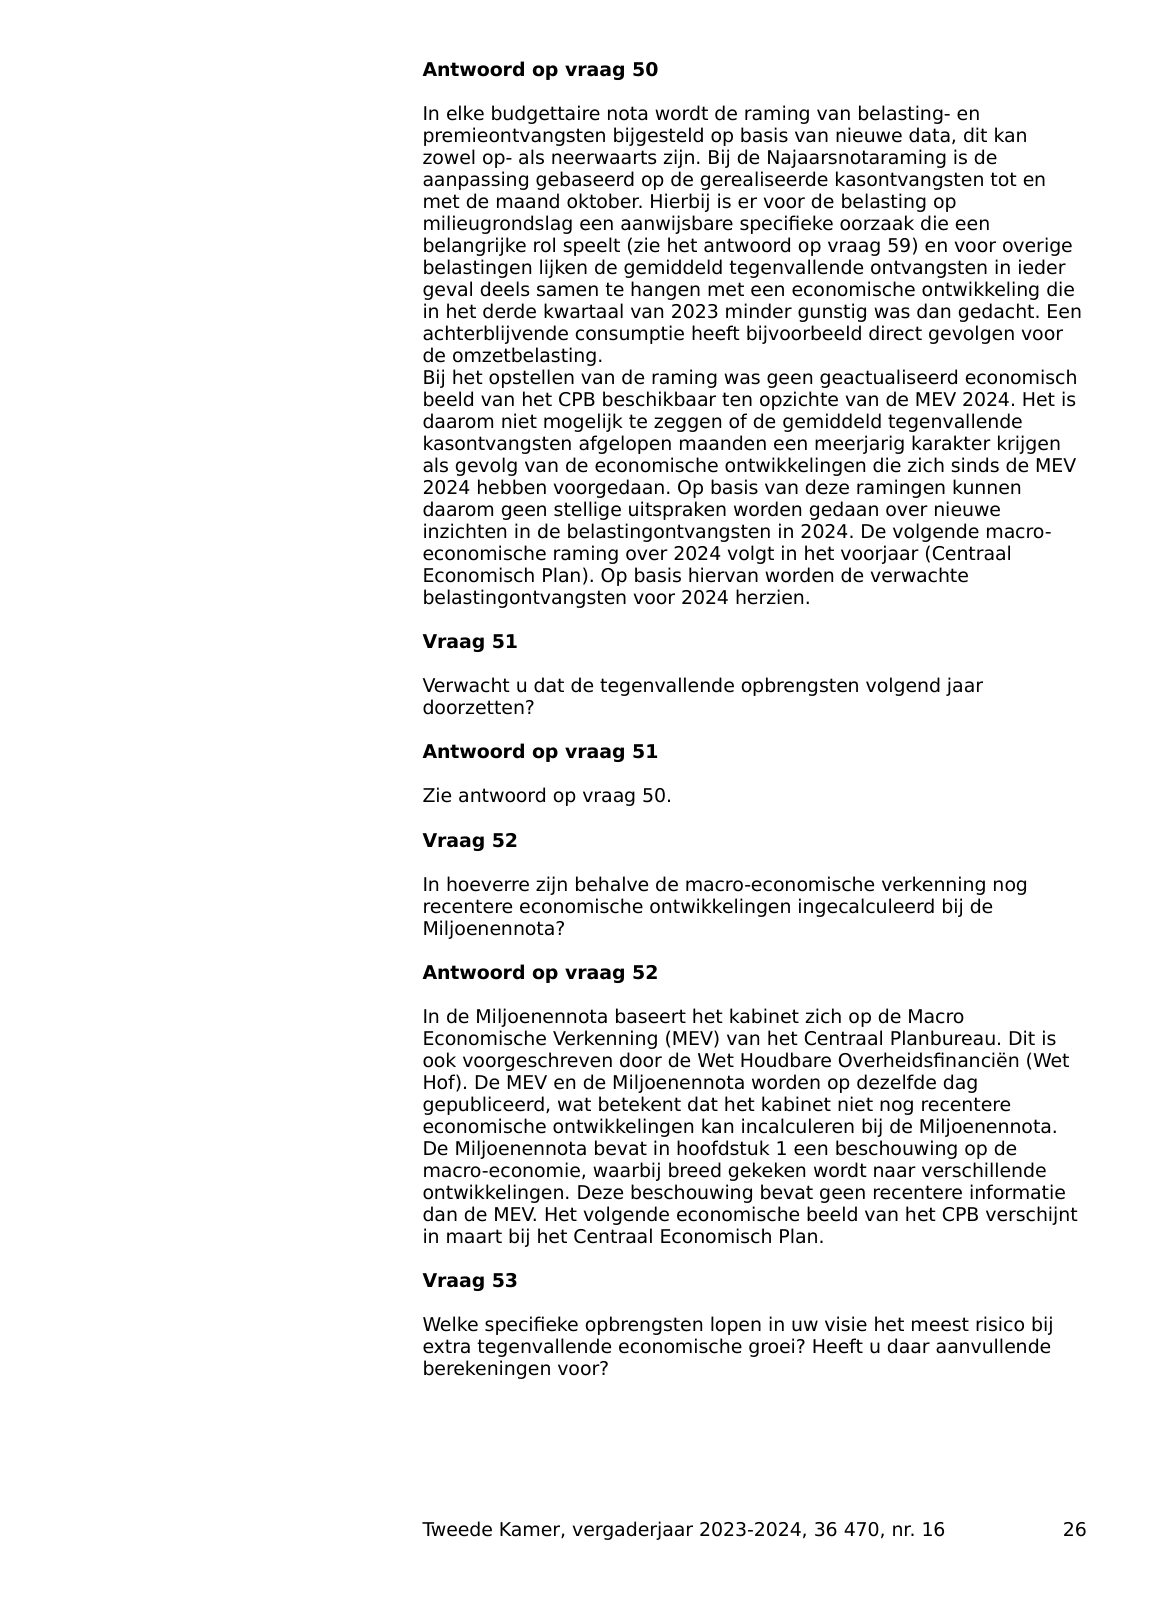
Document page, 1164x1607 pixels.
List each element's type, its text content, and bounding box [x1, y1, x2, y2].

text Welke specifieke opbrengsten lopen in uw visie het meest risico bij extra tegenvallende economische groei? Heeft u daar aanvullende berekeningen voor? [422, 1314, 1087, 1380]
subtitle Antwoord op vraag 50 [422, 59, 1087, 81]
text In de Miljoenennota baseert het kabinet zich op de Macro Economische Verkenning (MEV) van het Centraal Planbureau. Dit is ook voorgeschreven door de Wet Houdbare Overheidsfinanciën (Wet Hof). De MEV en de Miljoenennota worden op dezelfde dag gepubliceerd, wat betekent dat het kabinet niet nog recentere economische ontwikkelingen kan incalculeren bij de Miljoenennota. De Miljoenennota bevat in hoofdstuk 1 een beschouwing op de macro-economie, waarbij breed gekeken wordt naar verschillende ontwikkelingen. Deze beschouwing bevat geen recentere informatie dan de MEV. Het volgende economische beeld van het CPB verschijnt in maart bij het Centraal Economisch Plan. [422, 1006, 1087, 1248]
text Zie antwoord op vraag 50. [422, 785, 1087, 807]
subtitle Vraag 51 [422, 631, 1087, 653]
text In elke budgettaire nota wordt de raming van belasting- en premieontvangsten bijgesteld op basis van nieuwe data, dit kan zowel op- als neerwaarts zijn. Bij de Najaarsnotaraming is de aanpassing gebaseerd op de gerealiseerde kasontvangsten tot en met de maand oktober. Hierbij is er voor de belasting op milieugrondslag een aanwijsbare specifieke oorzaak die een belangrijke rol speelt (zie het antwoord op vraag 59) en voor overige belastingen lijken de gemiddeld tegenvallende ontvangsten in ieder geval deels samen te hangen met een economische ontwikkeling die in het derde kwartaal van 2023 minder gunstig was dan gedacht. Een achterblijvende consumptie heeft bijvoorbeeld direct gevolgen voor de omzetbelasting. [422, 103, 1087, 367]
text Verwacht u dat de tegenvallende opbrengsten volgend jaar doorzetten? [422, 675, 1087, 719]
text In hoeverre zijn behalve de macro-economische verkenning nog recentere economische ontwikkelingen ingecalculeerd bij de Miljoenennota? [422, 874, 1087, 940]
subtitle Vraag 52 [422, 829, 1087, 852]
subtitle Antwoord op vraag 51 [422, 741, 1087, 763]
subtitle Antwoord op vraag 52 [422, 962, 1087, 984]
subtitle Vraag 53 [422, 1270, 1087, 1292]
text Bij het opstellen van de raming was geen geactualiseerd economisch beeld van het CPB beschikbaar ten opzichte van de MEV 2024. Het is daarom niet mogelijk te zeggen of de gemiddeld tegenvallende kasontvangsten afgelopen maanden een meerjarig karakter krijgen als gevolg van de economische ontwikkelingen die zich sinds de MEV 2024 hebben voorgedaan. Op basis van deze ramingen kunnen daarom geen stellige uitspraken worden gedaan over nieuwe inzichten in de belastingontvangsten in 2024. De volgende macro-economische raming over 2024 volgt in het voorjaar (Centraal Economisch Plan). Op basis hiervan worden de verwachte belastingontvangsten voor 2024 herzien. [422, 367, 1087, 609]
